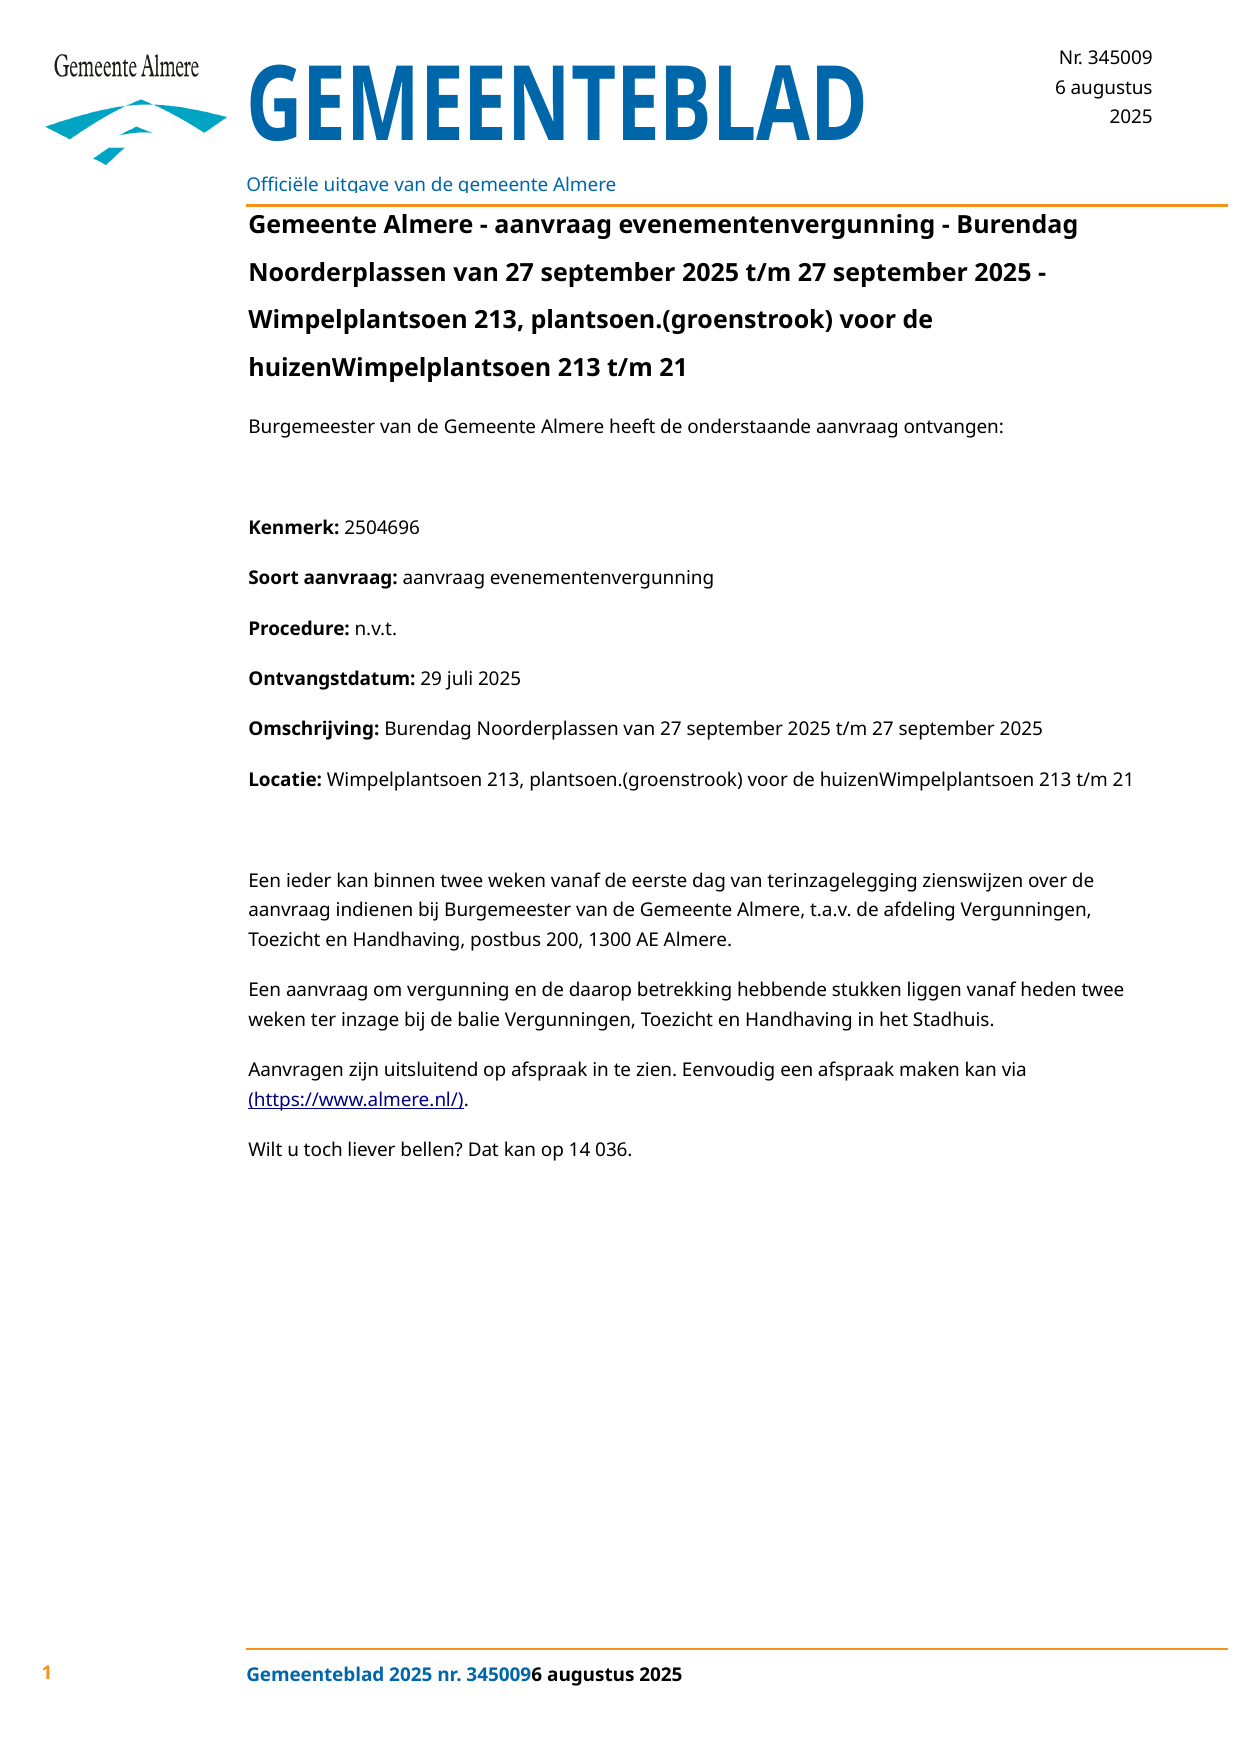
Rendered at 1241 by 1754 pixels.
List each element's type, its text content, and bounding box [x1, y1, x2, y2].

text Een ieder kan binnen twee weken vanaf de eerste dag van terinzagelegging zienswijzen over de aanvraag indienen bij Burgemeester van de Gemeente Almere, t.a.v. de afdeling Vergunningen, Toezicht en Handhaving, postbus 200, 1300 AE Almere. [248, 867, 1152, 952]
text Kenmerk: 2504696 [248, 514, 1152, 540]
text Aanvragen zijn uitsluitend op afspraak in te zien. Eenvoudig een afspraak maken kan via (https://www.almere.nl/). [248, 1056, 1152, 1112]
text Burgemeester van de Gemeente Almere heeft de onderstaande aanvraag ontvangen: [248, 413, 1152, 439]
text Locatie: Wimpelplantsoen 213, plantsoen.(groenstrook) voor de huizenWimpelplantsoen 213 t/m 21 [248, 766, 1152, 792]
text Omschrijving: Burendag Noorderplassen van 27 september 2025 t/m 27 september 2025 [248, 716, 1152, 741]
text Gemeente Almere - aanvraag evenementenvergunning - Burendag Noorderplassen van 27 september 2025 t/m 27 september 2025 - Wimpelplantsoen 213, plantsoen.(groenstrook) voor de huizenWimpelplantsoen 213 t/m 21 [248, 207, 1152, 384]
text Wilt u toch liever bellen? Dat kan op 14 036. [248, 1136, 1152, 1162]
text Procedure: n.v.t. [248, 615, 1152, 641]
text Ontvangstdatum: 29 juli 2025 [248, 665, 1152, 691]
text Soort aanvraag: aanvraag evenementenvergunning [248, 564, 1152, 590]
text Een aanvraag om vergunning en de daarop betrekking hebbende stukken liggen vanaf heden twee weken ter inzage bij de balie Vergunningen, Toezicht en Handhaving in het Stadhuis. [248, 976, 1152, 1032]
picture [41, 47, 231, 172]
